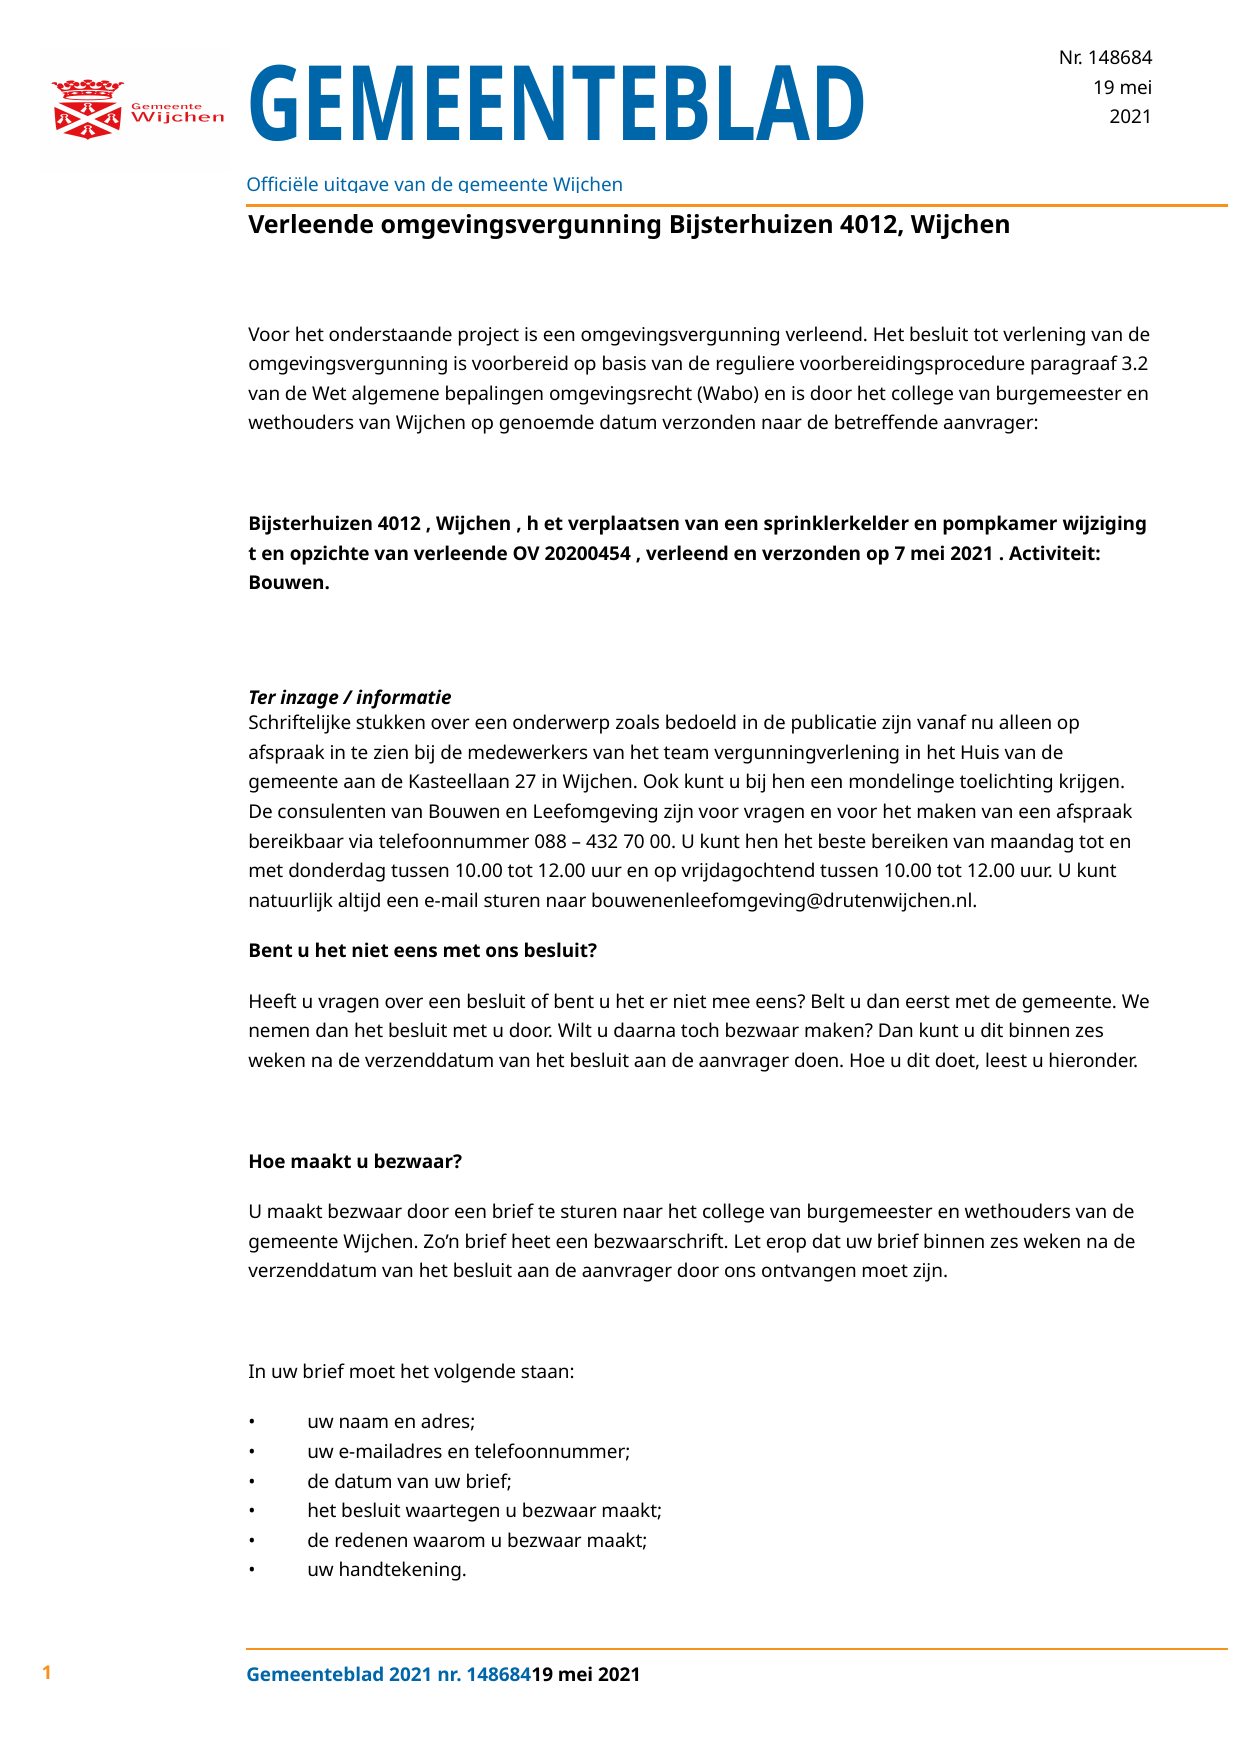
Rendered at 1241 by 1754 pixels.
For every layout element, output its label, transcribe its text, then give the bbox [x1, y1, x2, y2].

text Heeft u vragen over een besluit of bent u het er niet mee eens? Belt u dan eerst met de gemeente. We nemen dan het besluit met u door. Wilt u daarna toch bezwaar maken? Dan kunt u dit binnen zes weken na de verzenddatum van het besluit aan de aanvrager doen. Hoe u dit doet, leest u hieronder. [248, 988, 1152, 1073]
text Bent u het niet eens met ons besluit? [248, 937, 1152, 963]
text Verleende omgevingsvergunning Bijsterhuizen 4012, Wijchen [248, 207, 1152, 241]
list uw e-mailadres en telefoonnummer; [248, 1438, 1152, 1464]
list uw naam en adres; [248, 1409, 1152, 1434]
list uw handtekening. [248, 1557, 1152, 1582]
text Ter inzage / informatie [248, 684, 1152, 709]
list het besluit waartegen u bezwaar maakt; [248, 1497, 1152, 1523]
picture [41, 47, 231, 172]
text Schriftelijke stukken over een onderwerp zoals bedoeld in de publicatie zijn vanaf nu alleen op afspraak in te zien bij de medewerkers van het team vergunningverlening in het Huis van de gemeente aan de Kasteellaan 27 in Wijchen. Ook kunt u bij hen een mondelinge toelichting krijgen. De consulenten van Bouwen en Leefomgeving zijn voor vragen en voor het maken van een afspraak bereikbaar via telefoonnummer 088 – 432 70 00. U kunt hen het beste bereiken van maandag tot en met donderdag tussen 10.00 tot 12.00 uur en op vrijdagochtend tussen 10.00 tot 12.00 uur. U kunt natuurlijk altijd een e-mail sturen naar bouwenenleefomgeving@drutenwijchen.nl. [248, 709, 1152, 913]
text Bijsterhuizen 4012 , Wijchen , h et verplaatsen van een sprinklerkelder en pompkamer wijziging t en opzichte van verleende OV 20200454 , verleend en verzonden op 7 mei 2021 . Activiteit: Bouwen. [248, 510, 1152, 595]
list de redenen waarom u bezwaar maakt; [248, 1527, 1152, 1553]
text In uw brief moet het volgende staan: [248, 1358, 1152, 1384]
text Hoe maakt u bezwaar? [248, 1148, 1152, 1174]
list de datum van uw brief; [248, 1468, 1152, 1494]
text U maakt bezwaar door een brief te sturen naar het college van burgemeester en wethouders van de gemeente Wijchen. Zo’n brief heet een bezwaarschrift. Let erop dat uw brief binnen zes weken na de verzenddatum van het besluit aan de aanvrager door ons ontvangen moet zijn. [248, 1198, 1152, 1283]
text Voor het onderstaande project is een omgevingsvergunning verleend. Het besluit tot verlening van de omgevingsvergunning is voorbereid op basis van de reguliere voorbereidingsprocedure paragraaf 3.2 van de Wet algemene bepalingen omgevingsrecht (Wabo) en is door het college van burgemeester en wethouders van Wijchen op genoemde datum verzonden naar de betreffende aanvrager: [248, 321, 1152, 435]
